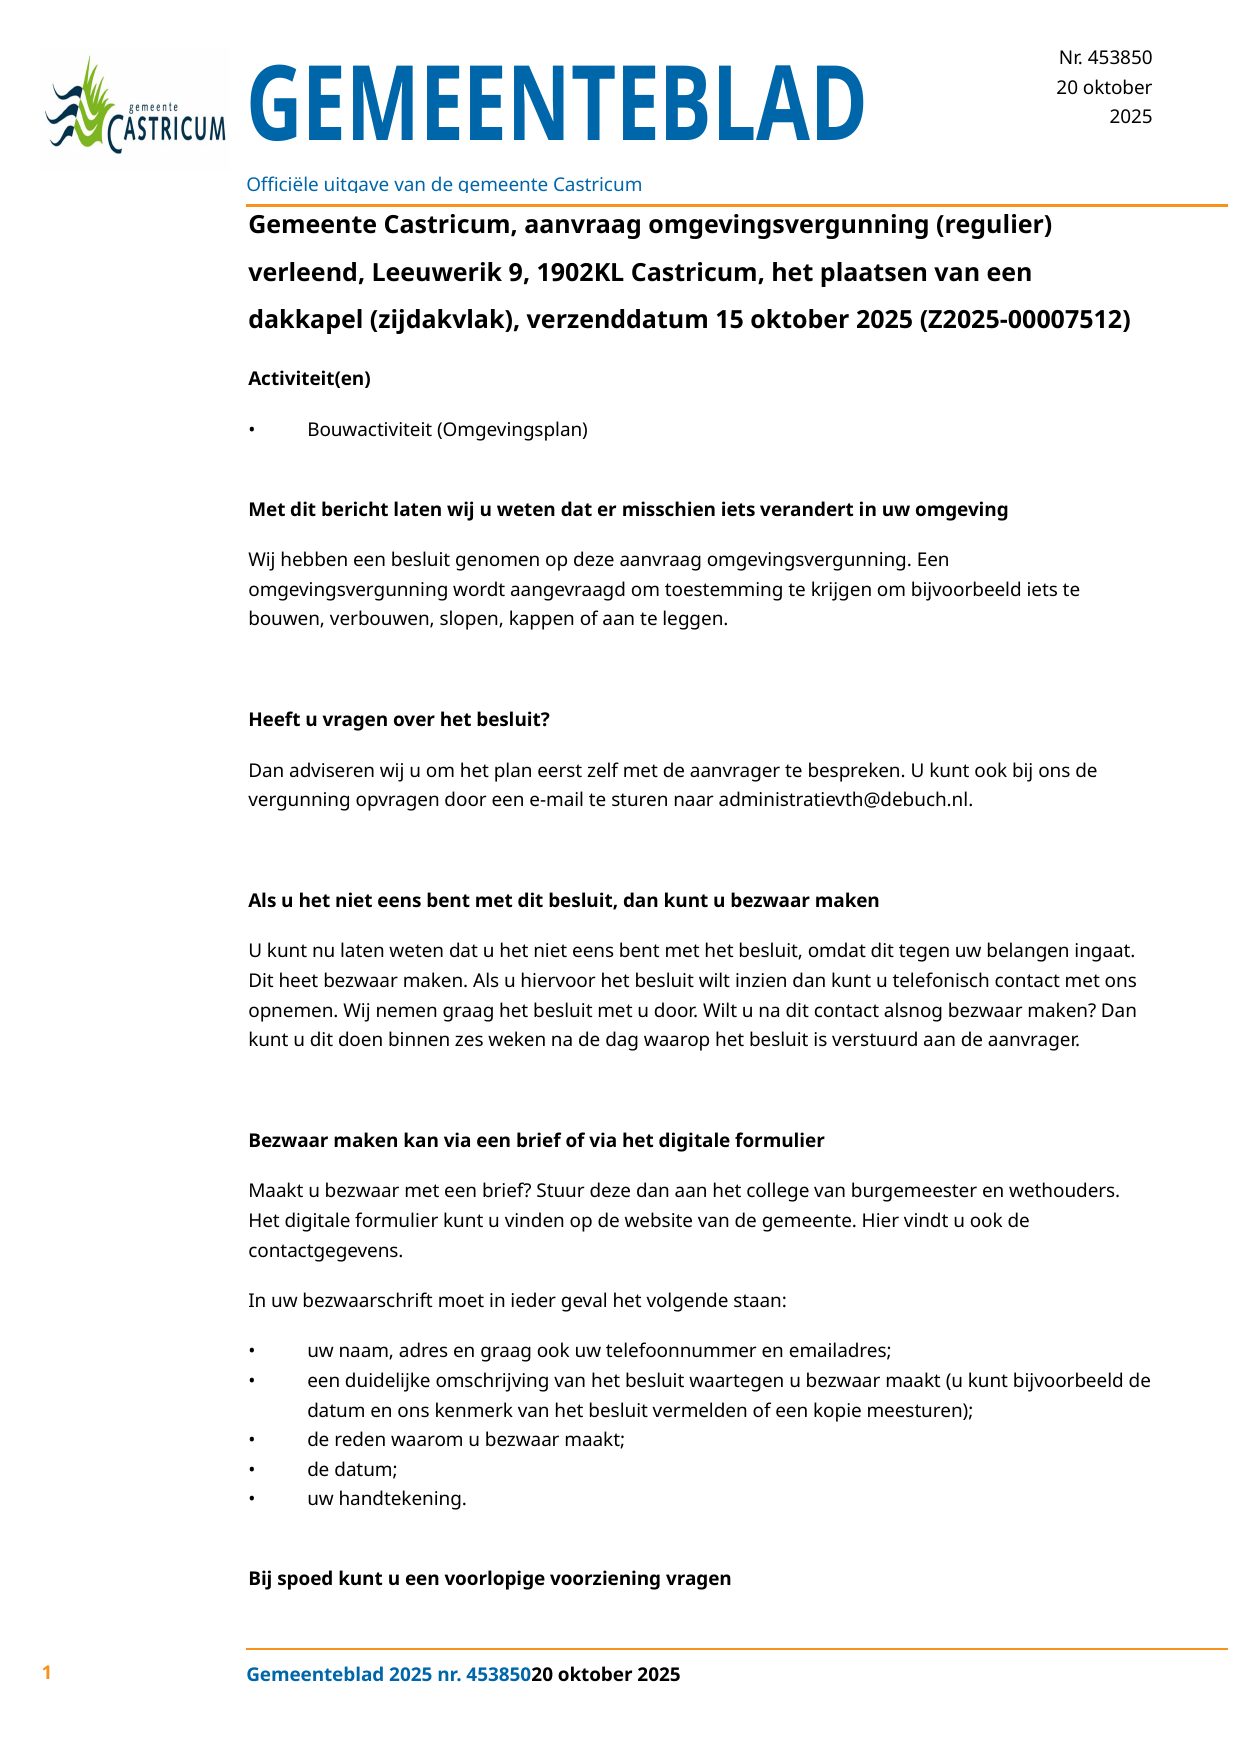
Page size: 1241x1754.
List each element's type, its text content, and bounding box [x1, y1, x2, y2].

list de datum; [248, 1456, 1152, 1482]
text Maakt u bezwaar met een brief? Stuur deze dan aan het college van burgemeester en wethouders. Het digitale formulier kunt u vinden op de website van de gemeente. Hier vindt u ook de contactgegevens. [248, 1178, 1152, 1262]
text Bezwaar maken kan via een brief of via het digitale formulier [248, 1127, 1152, 1153]
text Dan adviseren wij u om het plan eerst zelf met de aanvrager te bespreken. U kunt ook bij ons de vergunning opvragen door een e-mail te sturen naar administratievth@debuch.nl. [248, 757, 1152, 812]
text Wij hebben een besluit genomen op deze aanvraag omgevingsvergunning. Een omgevingsvergunning wordt aangevraagd om toestemming te krijgen om bijvoorbeeld iets te bouwen, verbouwen, slopen, kappen of aan te leggen. [248, 546, 1152, 631]
list uw naam, adres en graag ook uw telefoonnummer en emailadres; [248, 1338, 1152, 1363]
text Als u het niet eens bent met dit besluit, dan kunt u bezwaar maken [248, 887, 1152, 913]
text Gemeente Castricum, aanvraag omgevingsvergunning (regulier) verleend, Leeuwerik 9, 1902KL Castricum, het plaatsen van een dakkapel (zijdakvlak), verzenddatum 15 oktober 2025 (Z2025-00007512) [248, 207, 1152, 336]
text Met dit bericht laten wij u weten dat er misschien iets verandert in uw omgeving [248, 496, 1152, 522]
list de reden waarom u bezwaar maakt; [248, 1426, 1152, 1452]
list Bouwactiviteit (Omgevingsplan) [248, 416, 1152, 442]
text In uw bezwaarschrift moet in ieder geval het volgende staan: [248, 1287, 1152, 1313]
text U kunt nu laten weten dat u het niet eens bent met het besluit, omdat dit tegen uw belangen ingaat. Dit heet bezwaar maken. Als u hiervoor het besluit wilt inzien dan kunt u telefonisch contact met ons opnemen. Wij nemen graag het besluit met u door. Wilt u na dit contact alsnog bezwaar maken? Dan kunt u dit doen binnen zes weken na de dag waarop het besluit is verstuurd aan de aanvrager. [248, 938, 1152, 1052]
text Activiteit(en) [248, 366, 1152, 391]
list uw handtekening. [248, 1486, 1152, 1511]
list een duidelijke omschrijving van het besluit waartegen u bezwaar maakt (u kunt bijvoorbeeld de datum en ons kenmerk van het besluit vermelden of een kopie meesturen); [248, 1367, 1152, 1422]
picture [41, 47, 231, 172]
text Bij spoed kunt u een voorlopige voorziening vragen [248, 1566, 1152, 1591]
text Heeft u vragen over het besluit? [248, 706, 1152, 732]
